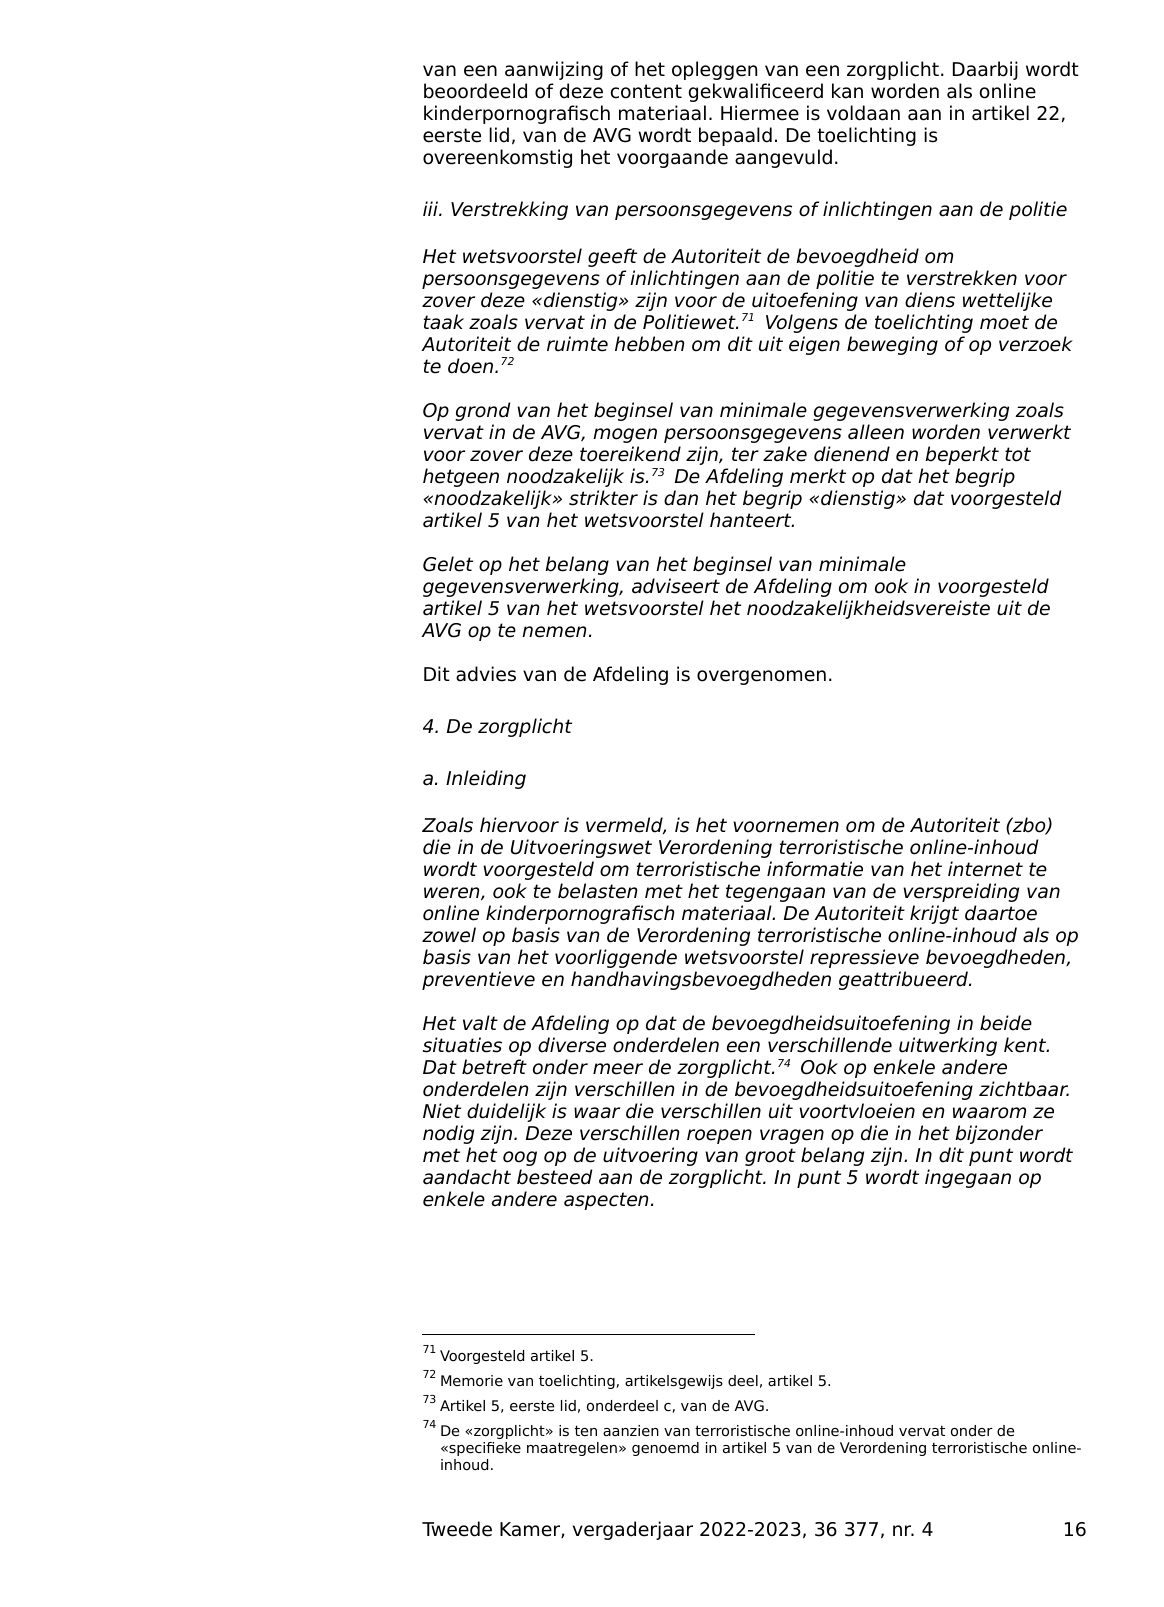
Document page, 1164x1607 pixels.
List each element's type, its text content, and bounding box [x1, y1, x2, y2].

subtitle a. Inleiding [422, 768, 1087, 790]
text De «zorgplicht» is ten aanzien van terroristische online-inhoud vervat onder de «specifieke maatregelen» genoemd in artikel 5 van de Verordening terroristische online-inhoud. [422, 1418, 1087, 1474]
subtitle 4. De zorgplicht [422, 716, 1087, 738]
text Op grond van het beginsel van minimale gegevensverwerking zoals vervat in de AVG, mogen persoonsgegevens alleen worden verwerkt voor zover deze toereikend zijn, ter zake dienend en beperkt tot hetgeen noodzakelijk is. De Afdeling merkt op dat het begrip «noodzakelijk» strikter is dan het begrip «dienstig» dat voorgesteld artikel 5 van het wetsvoorstel hanteert. [422, 400, 1087, 532]
text Voorgesteld artikel 5. [422, 1343, 1087, 1366]
text Dit advies van de Afdeling is overgenomen. [422, 664, 1087, 686]
text Zoals hiervoor is vermeld, is het voornemen om de Autoriteit (zbo) die in de Uitvoeringswet Verordening terroristische online-inhoud wordt voorgesteld om terroristische informatie van het internet te weren, ook te belasten met het tegengaan van de verspreiding van online kinderpornografisch materiaal. De Autoriteit krijgt daartoe zowel op basis van de Verordening terroristische online-inhoud als op basis van het voorliggende wetsvoorstel repressieve bevoegdheden, preventieve en handhavingsbevoegdheden geattribueerd. [422, 815, 1087, 991]
text Het wetsvoorstel geeft de Autoriteit de bevoegdheid om persoonsgegevens of inlichtingen aan de politie te verstrekken voor zover deze «dienstig» zijn voor de uitoefening van diens wettelijke taak zoals vervat in de Politiewet. Volgens de toelichting moet de Autoriteit de ruimte hebben om dit uit eigen beweging of op verzoek te doen. [422, 246, 1087, 378]
text van een aanwijzing of het opleggen van een zorgplicht. Daarbij wordt beoordeeld of deze content gekwalificeerd kan worden als online kinderpornografisch materiaal. Hiermee is voldaan aan in artikel 22, eerste lid, van de AVG wordt bepaald. De toelichting is overeenkomstig het voorgaande aangevuld. [422, 59, 1087, 169]
text Memorie van toelichting, artikelsgewijs deel, artikel 5. [422, 1368, 1087, 1391]
text Het valt de Afdeling op dat de bevoegdheidsuitoefening in beide situaties op diverse onderdelen een verschillende uitwerking kent. Dat betreft onder meer de zorgplicht. Ook op enkele andere onderdelen zijn verschillen in de bevoegdheidsuitoefening zichtbaar. Niet duidelijk is waar die verschillen uit voortvloeien en waarom ze nodig zijn. Deze verschillen roepen vragen op die in het bijzonder met het oog op de uitvoering van groot belang zijn. In dit punt wordt aandacht besteed aan de zorgplicht. In punt 5 wordt ingegaan op enkele andere aspecten. [422, 1013, 1087, 1211]
subtitle iii. Verstrekking van persoonsgegevens of inlichtingen aan de politie [422, 199, 1087, 221]
text Artikel 5, eerste lid, onderdeel c, van de AVG. [422, 1393, 1087, 1416]
text Gelet op het belang van het beginsel van minimale gegevensverwerking, adviseert de Afdeling om ook in voorgesteld artikel 5 van het wetsvoorstel het noodzakelijkheidsvereiste uit de AVG op te nemen. [422, 554, 1087, 642]
